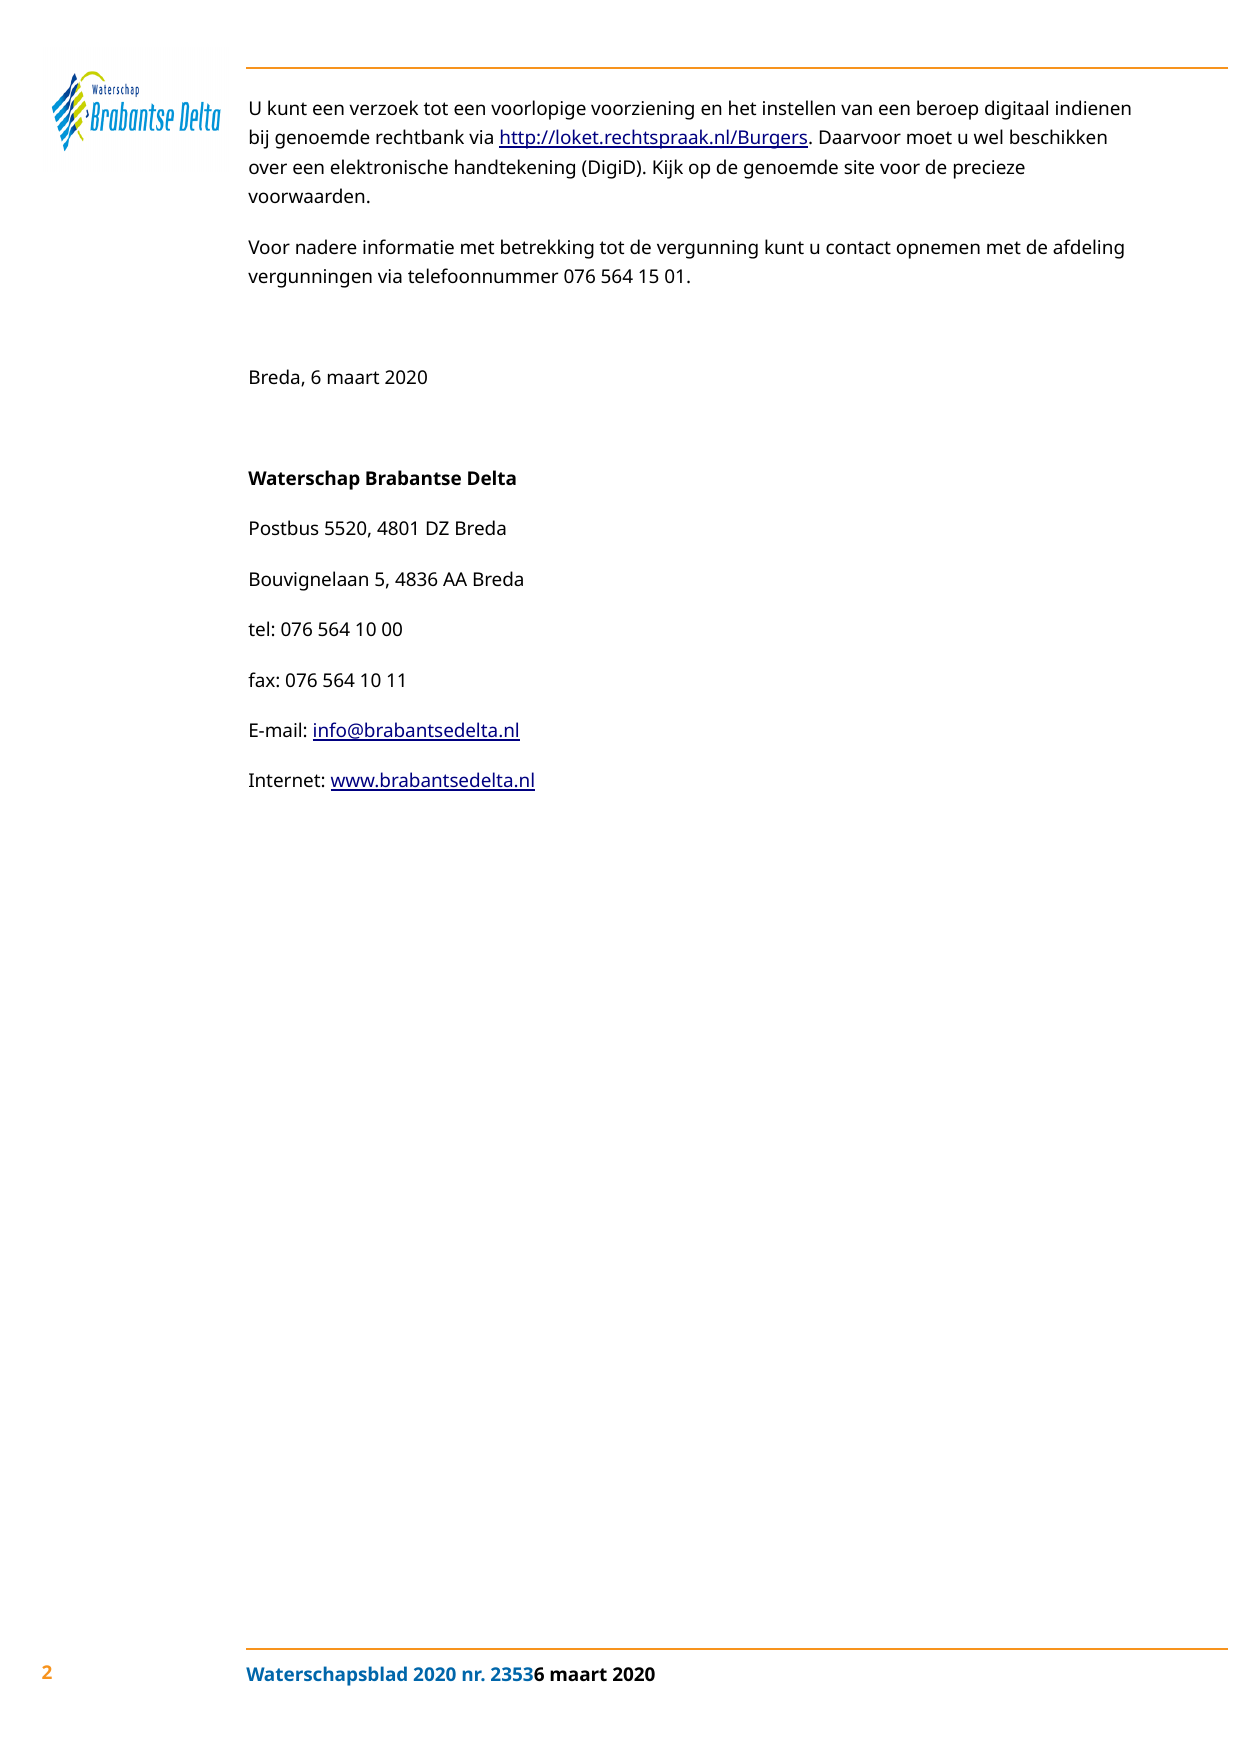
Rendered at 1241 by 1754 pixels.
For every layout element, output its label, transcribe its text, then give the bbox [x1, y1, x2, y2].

text fax: 076 564 10 11 [248, 667, 1152, 693]
text tel: 076 564 10 00 [248, 616, 1152, 642]
text Bouvignelaan 5, 4836 AA Breda [248, 566, 1152, 592]
text U kunt een verzoek tot een voorlopige voorziening en het instellen van een beroep digitaal indienen bij genoemde rechtbank via http://loket.rechtspraak.nl/Burgers. Daarvoor moet u wel beschikken over een elektronische handtekening (DigiD). Kijk op de genoemde site voor de precieze voorwaarden. [248, 95, 1152, 209]
text Waterschap Brabantse Delta [248, 465, 1152, 491]
picture [41, 47, 231, 172]
text Voor nadere informatie met betrekking tot de vergunning kunt u contact opnemen met de afdeling vergunningen via telefoonnummer 076 564 15 01. [248, 234, 1152, 289]
text Internet: www.brabantsedelta.nl [248, 768, 1152, 793]
text E-mail: info@brabantsedelta.nl [248, 717, 1152, 743]
text Breda, 6 maart 2020 [248, 364, 1152, 390]
text Postbus 5520, 4801 DZ Breda [248, 516, 1152, 541]
